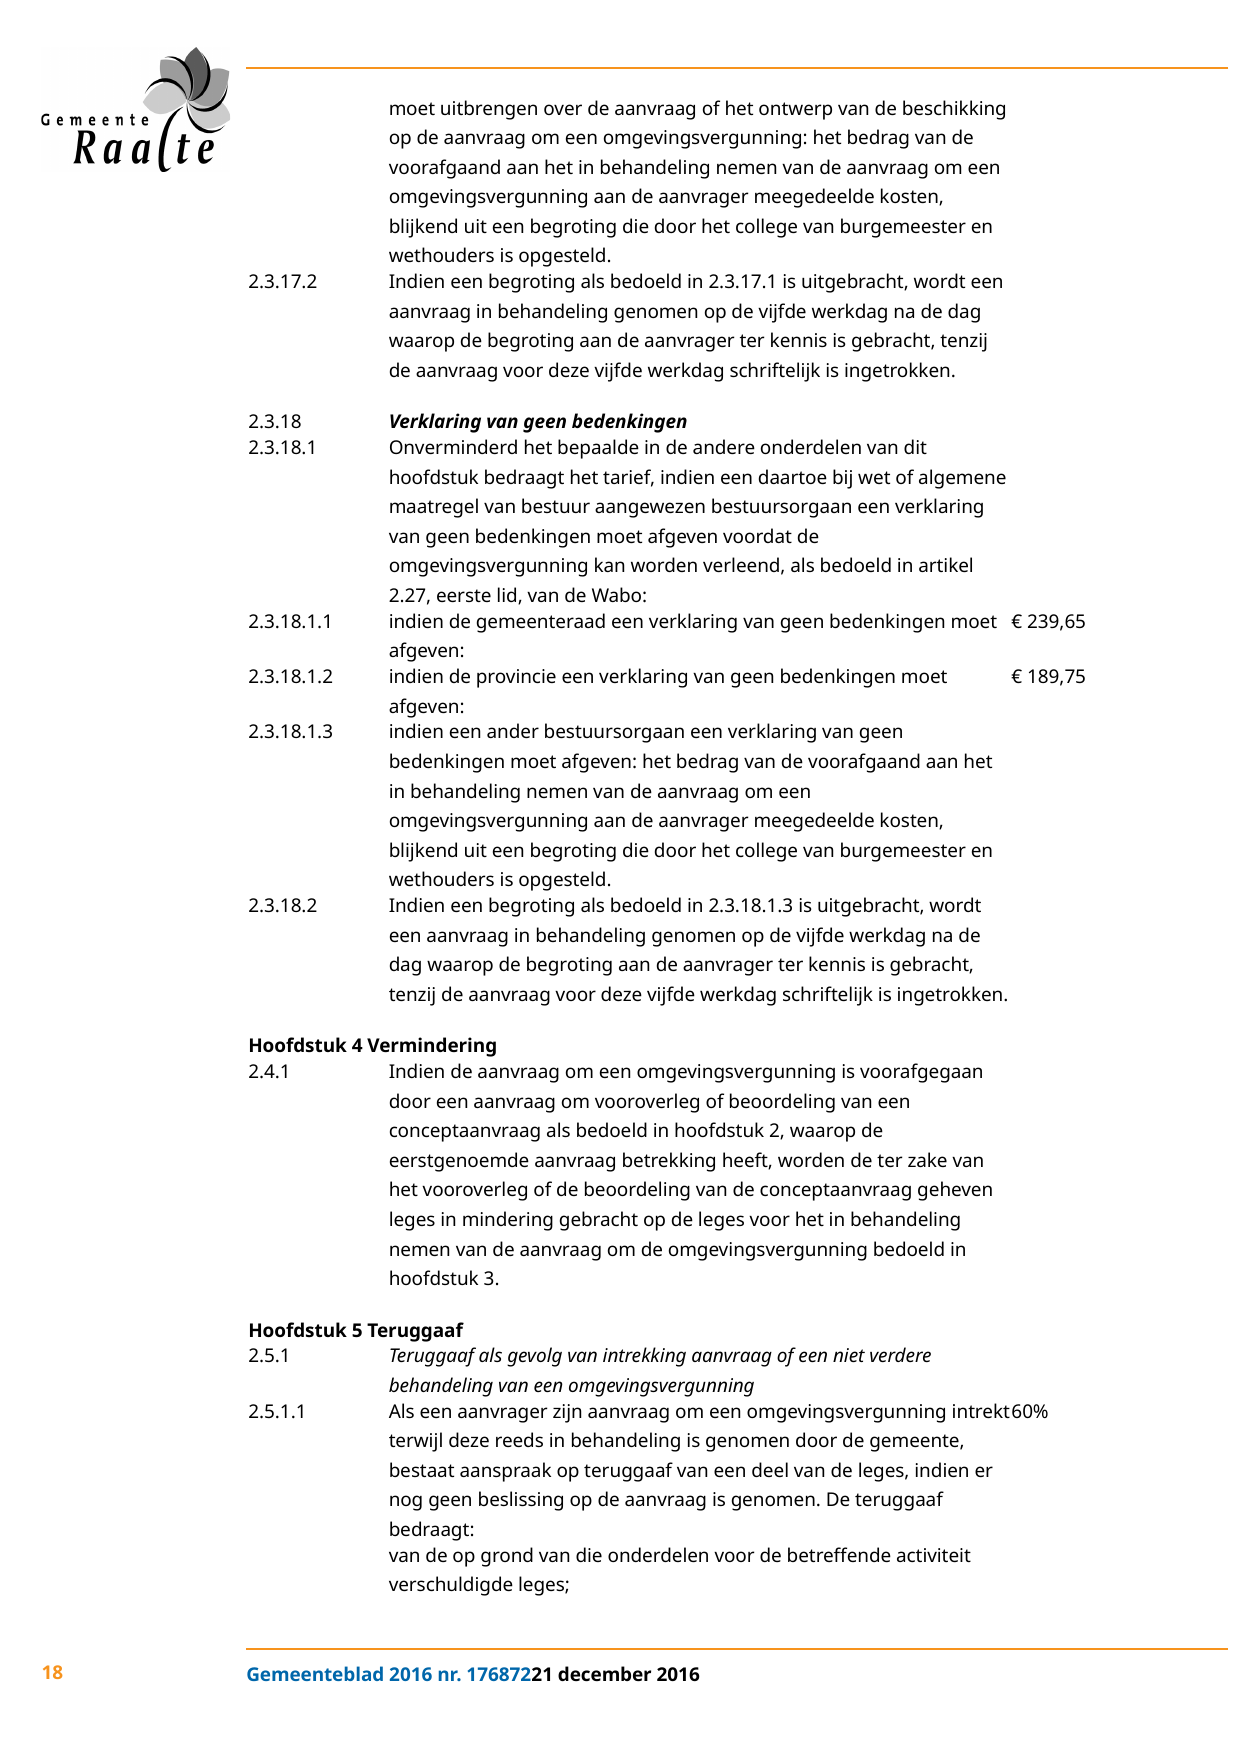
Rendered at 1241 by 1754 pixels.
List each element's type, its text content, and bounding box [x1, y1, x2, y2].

table_cell 2.3.18.1.2 [248, 663, 388, 719]
table_cell [1011, 1542, 1152, 1597]
table_cell [1011, 383, 1152, 409]
table_cell [1011, 1291, 1152, 1317]
table_cell [248, 1291, 388, 1317]
table_cell Indien een begroting als bedoeld in 2.3.17.1 is uitgebracht, wordt een aanvraag in behandeling genomen op de vijfde werkdag na de dag waarop de begroting aan de aanvrager ter kennis is gebracht, tenzij de aanvraag voor deze vijfde werkdag schriftelijk is ingetrokken. [389, 269, 1011, 383]
table_cell van de op grond van die onderdelen voor de betreffende activiteit verschuldigde leges; [389, 1542, 1011, 1597]
table_cell 2.5.1 [248, 1343, 388, 1398]
table_cell 2.3.18.1 [248, 434, 388, 608]
table_cell Onverminderd het bepaalde in de andere onderdelen van dit hoofdstuk bedraagt het tarief, indien een daartoe bij wet of algemene maatregel van bestuur aangewezen bestuursorgaan een verklaring van geen bedenkingen moet afgeven voordat de omgevingsvergunning kan worden verleend, als bedoeld in artikel 2.27, eerste lid, van de Wabo: [389, 434, 1011, 608]
table_cell 2.3.18 [248, 409, 388, 434]
table_cell [1011, 269, 1152, 383]
table_cell 2.3.18.1.3 [248, 719, 388, 892]
table_cell [1011, 1317, 1152, 1342]
table_cell [389, 1291, 1011, 1317]
table_cell [1011, 892, 1152, 1007]
table_cell [1011, 1033, 1152, 1058]
table_cell [389, 1007, 1011, 1032]
table_cell [1011, 1343, 1152, 1398]
table_cell [1011, 434, 1152, 608]
table_cell [248, 1542, 388, 1597]
table_cell Verklaring van geen bedenkingen [389, 409, 1011, 434]
table_cell Indien de aanvraag om een omgevingsvergunning is voorafgegaan door een aanvraag om vooroverleg of beoordeling van een conceptaanvraag als bedoeld in hoofdstuk 2, waarop de eerstgenoemde aanvraag betrekking heeft, worden de ter zake van het vooroverleg of de beoordeling van de conceptaanvraag geheven leges in mindering gebracht op de leges voor het in behandeling nemen van de aanvraag om de omgevingsvergunning bedoeld in hoofdstuk 3. [389, 1058, 1011, 1291]
table_cell indien de gemeenteraad een verklaring van geen bedenkingen moet afgeven: [389, 608, 1011, 663]
table_cell Als een aanvrager zijn aanvraag om een omgevingsvergunning intrekt terwijl deze reeds in behandeling is genomen door de gemeente, bestaat aanspraak op teruggaaf van een deel van de leges, indien er nog geen beslissing op de aanvraag is genomen. De teruggaaf bedraagt: [389, 1398, 1011, 1542]
table_cell Hoofdstuk 4 Vermindering [248, 1033, 1011, 1058]
table_cell indien de provincie een verklaring van geen bedenkingen moet afgeven: [389, 663, 1011, 719]
table_cell 60% [1011, 1398, 1152, 1542]
table_cell [248, 1007, 388, 1032]
table_cell [248, 383, 388, 409]
picture [41, 47, 231, 172]
table_cell 2.3.18.2 [248, 892, 388, 1007]
table_cell [1011, 1058, 1152, 1291]
table_cell [389, 383, 1011, 409]
table_cell 2.4.1 [248, 1058, 388, 1291]
table_cell [248, 95, 388, 268]
table_cell 2.5.1.1 [248, 1398, 388, 1542]
table_cell indien een ander bestuursorgaan een verklaring van geen bedenkingen moet afgeven: het bedrag van de voorafgaand aan het in behandeling nemen van de aanvraag om een omgevingsvergunning aan de aanvrager meegedeelde kosten, blijkend uit een begroting die door het college van burgemeester en wethouders is opgesteld. [389, 719, 1011, 892]
table_cell moet uitbrengen over de aanvraag of het ontwerp van de beschikking op de aanvraag om een omgevingsvergunning: het bedrag van de voorafgaand aan het in behandeling nemen van de aanvraag om een omgevingsvergunning aan de aanvrager meegedeelde kosten, blijkend uit een begroting die door het college van burgemeester en wethouders is opgesteld. [389, 95, 1011, 268]
table_cell 2.3.17.2 [248, 269, 388, 383]
table_cell [1011, 95, 1152, 268]
table_cell Teruggaaf als gevolg van intrekking aanvraag of een niet verdere behandeling van een omgevingsvergunning [389, 1343, 1011, 1398]
table_cell € 189,75 [1011, 663, 1152, 719]
table_cell Hoofdstuk 5 Teruggaaf [248, 1317, 1011, 1342]
table_cell 2.3.18.1.1 [248, 608, 388, 663]
table_cell [1011, 719, 1152, 892]
table_cell € 239,65 [1011, 608, 1152, 663]
table_cell [1011, 1007, 1152, 1032]
table_cell [1011, 409, 1152, 434]
table_cell Indien een begroting als bedoeld in 2.3.18.1.3 is uitgebracht, wordt een aanvraag in behandeling genomen op de vijfde werkdag na de dag waarop de begroting aan de aanvrager ter kennis is gebracht, tenzij de aanvraag voor deze vijfde werkdag schriftelijk is ingetrokken. [389, 892, 1011, 1007]
